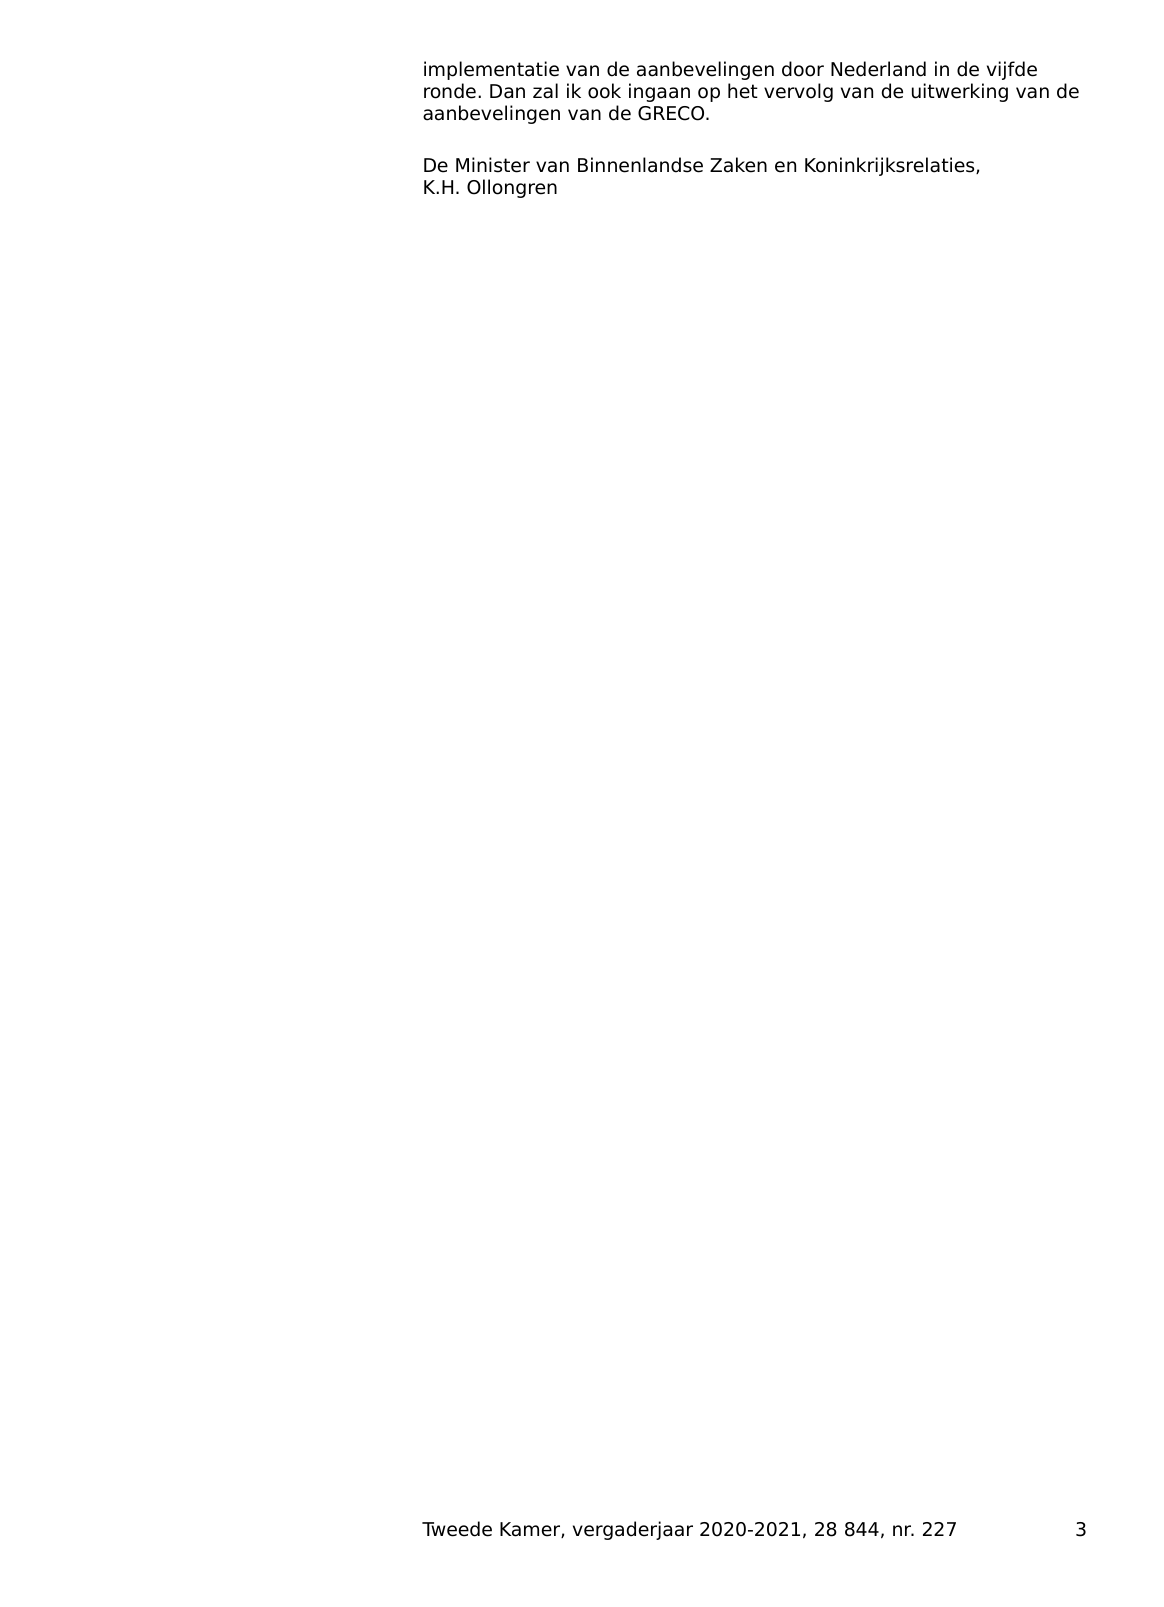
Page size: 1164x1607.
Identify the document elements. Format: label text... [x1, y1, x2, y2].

text implementatie van de aanbevelingen door Nederland in de vijfde ronde. Dan zal ik ook ingaan op het vervolg van de uitwerking van de aanbevelingen van de GRECO. [422, 59, 1087, 125]
text De Minister van Binnenlandse Zaken en Koninkrijksrelaties, K.H. Ollongren [422, 155, 1087, 199]
